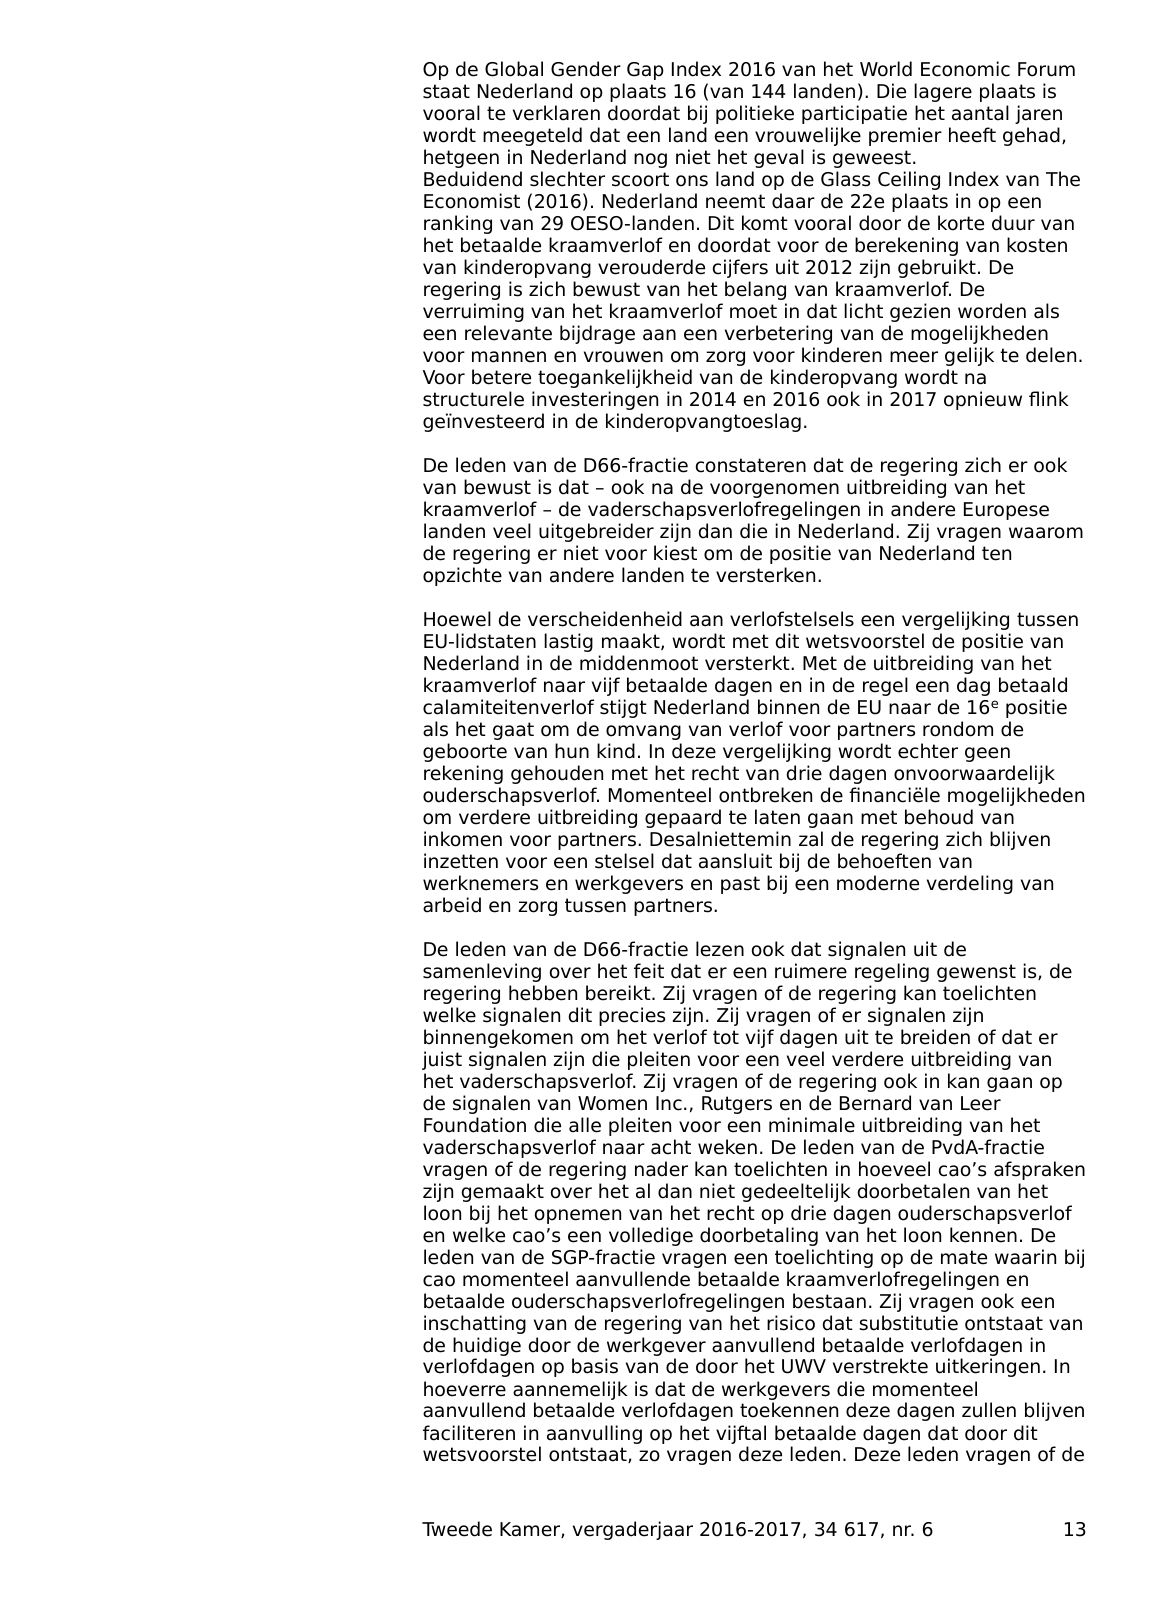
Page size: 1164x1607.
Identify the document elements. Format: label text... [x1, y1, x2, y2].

text De leden van de D66-fractie lezen ook dat signalen uit de samenleving over het feit dat er een ruimere regeling gewenst is, de regering hebben bereikt. Zij vragen of de regering kan toelichten welke signalen dit precies zijn. Zij vragen of er signalen zijn binnengekomen om het verlof tot vijf dagen uit te breiden of dat er juist signalen zijn die pleiten voor een veel verdere uitbreiding van het vaderschapsverlof. Zij vragen of de regering ook in kan gaan op de signalen van Women Inc., Rutgers en de Bernard van Leer Foundation die alle pleiten voor een minimale uitbreiding van het vaderschapsverlof naar acht weken. De leden van de PvdA-fractie vragen of de regering nader kan toelichten in hoeveel cao’s afspraken zijn gemaakt over het al dan niet gedeeltelijk doorbetalen van het loon bij het opnemen van het recht op drie dagen ouderschapsverlof en welke cao’s een volledige doorbetaling van het loon kennen. De leden van de SGP-fractie vragen een toelichting op de mate waarin bij cao momenteel aanvullende betaalde kraamverlofregelingen en betaalde ouderschapsverlofregelingen bestaan. Zij vragen ook een inschatting van de regering van het risico dat substitutie ontstaat van de huidige door de werkgever aanvullend betaalde verlofdagen in verlofdagen op basis van de door het UWV verstrekte uitkeringen. In hoeverre aannemelijk is dat de werkgevers die momenteel aanvullend betaalde verlofdagen toekennen deze dagen zullen blijven faciliteren in aanvulling op het vijftal betaalde dagen dat door dit wetsvoorstel ontstaat, zo vragen deze leden. Deze leden vragen of de [422, 939, 1087, 1466]
text De leden van de D66-fractie constateren dat de regering zich er ook van bewust is dat – ook na de voorgenomen uitbreiding van het kraamverlof – de vaderschapsverlofregelingen in andere Europese landen veel uitgebreider zijn dan die in Nederland. Zij vragen waarom de regering er niet voor kiest om de positie van Nederland ten opzichte van andere landen te versterken. [422, 455, 1087, 587]
text Op de Global Gender Gap Index 2016 van het World Economic Forum staat Nederland op plaats 16 (van 144 landen). Die lagere plaats is vooral te verklaren doordat bij politieke participatie het aantal jaren wordt meegeteld dat een land een vrouwelijke premier heeft gehad, hetgeen in Nederland nog niet het geval is geweest. [422, 59, 1087, 169]
text Beduidend slechter scoort ons land op de Glass Ceiling Index van The Economist (2016). Nederland neemt daar de 22e plaats in op een ranking van 29 OESO-landen. Dit komt vooral door de korte duur van het betaalde kraamverlof en doordat voor de berekening van kosten van kinderopvang verouderde cijfers uit 2012 zijn gebruikt. De regering is zich bewust van het belang van kraamverlof. De verruiming van het kraamverlof moet in dat licht gezien worden als een relevante bijdrage aan een verbetering van de mogelijkheden voor mannen en vrouwen om zorg voor kinderen meer gelijk te delen. Voor betere toegankelijkheid van de kinderopvang wordt na structurele investeringen in 2014 en 2016 ook in 2017 opnieuw flink geïnvesteerd in de kinderopvangtoeslag. [422, 169, 1087, 433]
text Hoewel de verscheidenheid aan verlofstelsels een vergelijking tussen EU-lidstaten lastig maakt, wordt met dit wetsvoorstel de positie van Nederland in de middenmoot versterkt. Met de uitbreiding van het kraamverlof naar vijf betaalde dagen en in de regel een dag betaald calamiteitenverlof stijgt Nederland binnen de EU naar de 16e positie als het gaat om de omvang van verlof voor partners rondom de geboorte van hun kind. In deze vergelijking wordt echter geen rekening gehouden met het recht van drie dagen onvoorwaardelijk ouderschapsverlof. Momenteel ontbreken de financiële mogelijkheden om verdere uitbreiding gepaard te laten gaan met behoud van inkomen voor partners. Desalniettemin zal de regering zich blijven inzetten voor een stelsel dat aansluit bij de behoeften van werknemers en werkgevers en past bij een moderne verdeling van arbeid en zorg tussen partners. [422, 609, 1087, 917]
